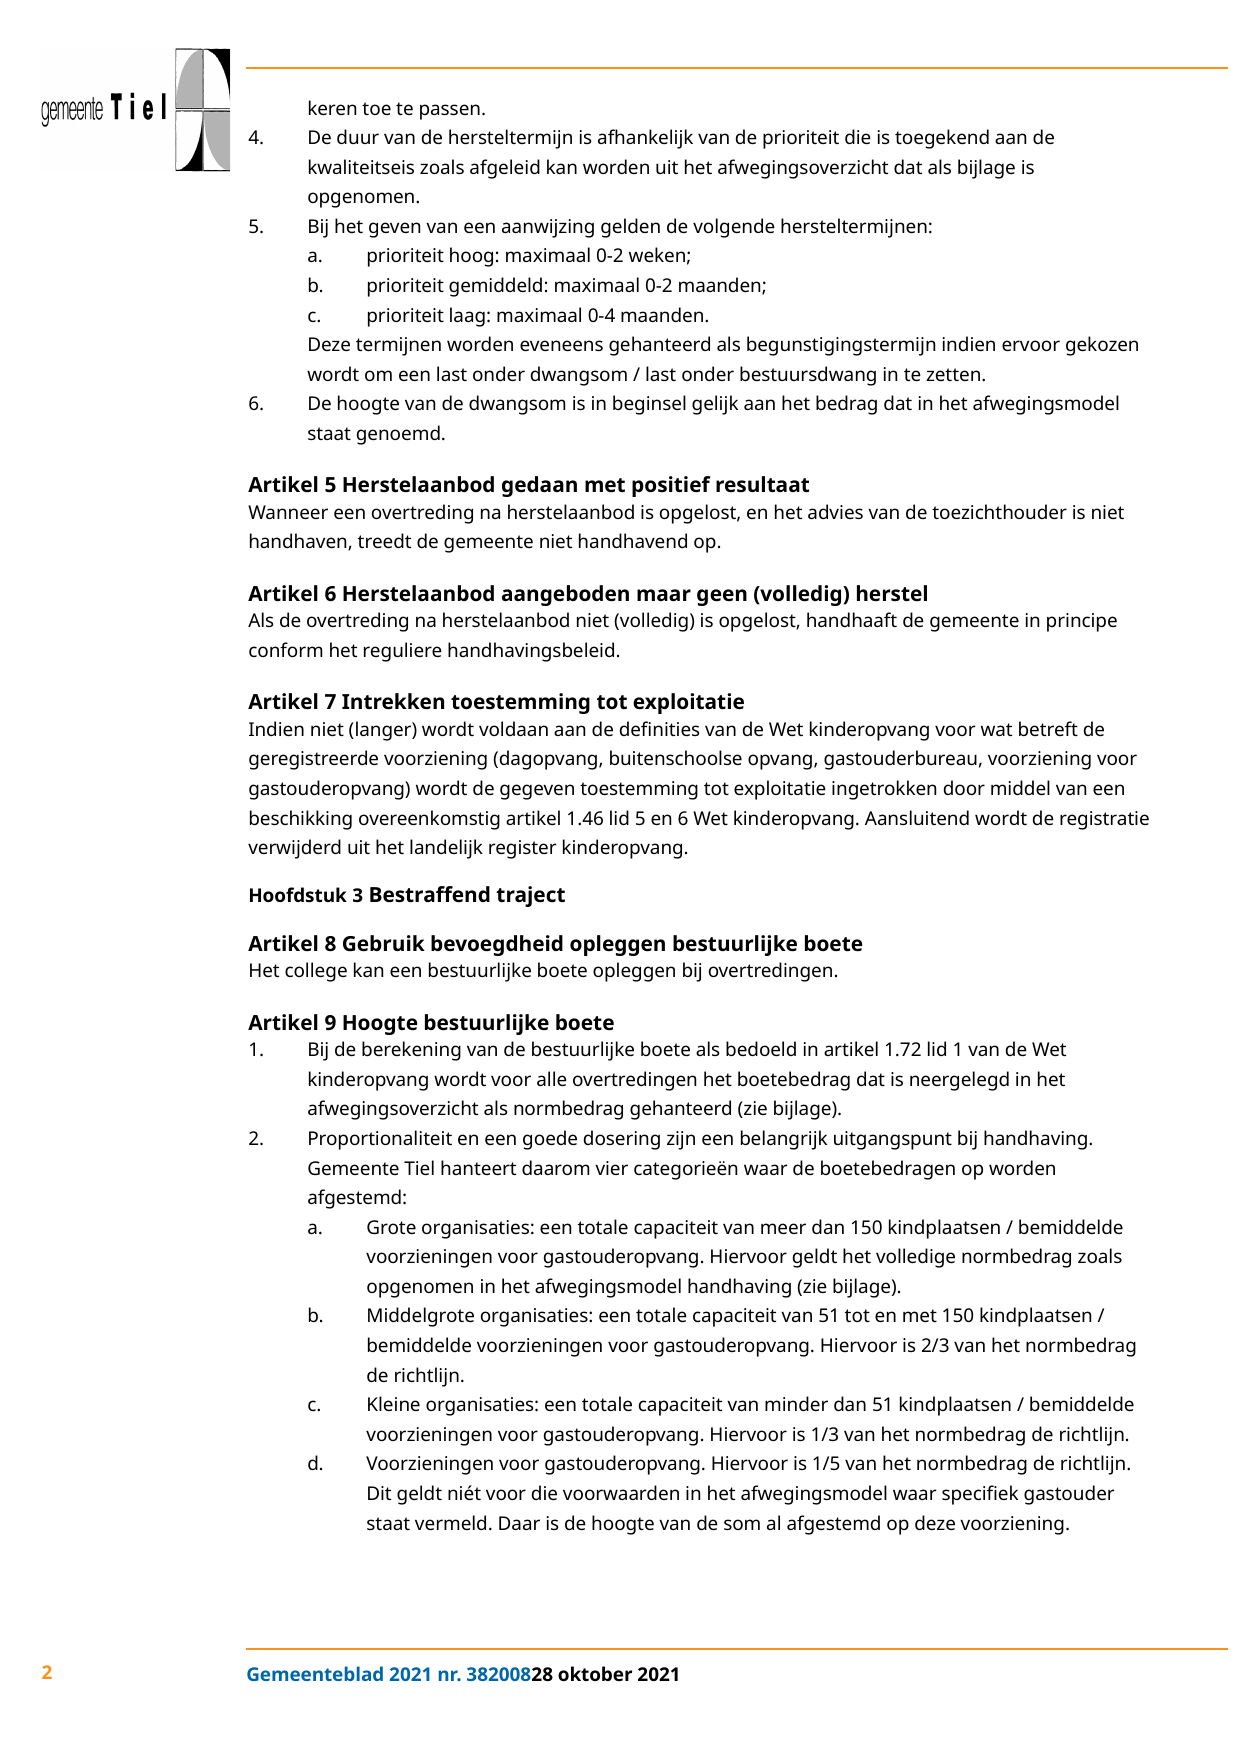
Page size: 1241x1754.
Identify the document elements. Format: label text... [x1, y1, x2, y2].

list Bij de berekening van de bestuurlijke boete als bedoeld in artikel 1.72 lid 1 van de Wet kinderopvang wordt voor alle overtredingen het boetebedrag dat is neergelegd in het afwegingsoverzicht als normbedrag gehanteerd (zie bijlage). [248, 1036, 1152, 1121]
list Voorzieningen voor gastouderopvang. Hiervoor is 1/5 van het normbedrag de richtlijn. Dit geldt niét voor die voorwaarden in het afwegingsmodel waar specifiek gastouder staat vermeld. Daar is de hoogte van de som al afgestemd op deze voorziening. [307, 1451, 1152, 1536]
list Kleine organisaties: een totale capaciteit van minder dan 51 kindplaatsen / bemiddelde voorzieningen voor gastouderopvang. Hiervoor is 1/3 van het normbedrag de richtlijn. [307, 1391, 1152, 1447]
text Als de overtreding na herstelaanbod niet (volledig) is opgelost, handhaaft de gemeente in principe conform het reguliere handhavingsbeleid. [248, 607, 1152, 663]
list prioriteit laag: maximaal 0-4 maanden. [307, 302, 1152, 328]
list De duur van de hersteltermijn is afhankelijk van de prioriteit die is toegekend aan de kwaliteitseis zoals afgeleid kan worden uit het afwegingsoverzicht dat als bijlage is opgenomen. [248, 124, 1152, 209]
list De hoogte van de dwangsom is in beginsel gelijk aan het bedrag dat in het afwegingsmodel staat genoemd. [248, 391, 1152, 446]
text Artikel 5 Herstelaanbod gedaan met positief resultaat [248, 471, 1152, 499]
list Deze termijnen worden eveneens gehanteerd als begunstigingstermijn indien ervoor gekozen wordt om een last onder dwangsom / last onder bestuursdwang in te zetten. [248, 331, 1152, 387]
picture [41, 47, 231, 172]
text Artikel 6 Herstelaanbod aangeboden maar geen (volledig) herstel [248, 579, 1152, 607]
list prioriteit gemiddeld: maximaal 0-2 maanden; [307, 272, 1152, 298]
list keren toe te passen. [248, 95, 1152, 121]
text Indien niet (langer) wordt voldaan aan de definities van de Wet kinderopvang voor wat betreft de geregistreerde voorziening (dagopvang, buitenschoolse opvang, gastouderbureau, voorziening voor gastouderopvang) wordt de gegeven toestemming tot exploitatie ingetrokken door middel van een beschikking overeenkomstig artikel 1.46 lid 5 en 6 Wet kinderopvang. Aansluitend wordt de registratie verwijderd uit het landelijk register kinderopvang. [248, 716, 1152, 860]
list Proportionaliteit en een goede dosering zijn een belangrijk uitgangspunt bij handhaving. Gemeente Tiel hanteert daarom vier categorieën waar de boetebedragen op worden afgestemd: [248, 1125, 1152, 1210]
list Bij het geven van een aanwijzing gelden de volgende hersteltermijnen: [248, 213, 1152, 239]
list prioriteit hoog: maximaal 0-2 weken; [307, 243, 1152, 268]
text Het college kan een bestuurlijke boete opleggen bij overtredingen. [248, 958, 1152, 983]
list Grote organisaties: een totale capaciteit van meer dan 150 kindplaatsen / bemiddelde voorzieningen voor gastouderopvang. Hiervoor geldt het volledige normbedrag zoals opgenomen in het afwegingsmodel handhaving (zie bijlage). [307, 1214, 1152, 1299]
text Wanneer een overtreding na herstelaanbod is opgelost, en het advies van de toezichthouder is niet handhaven, treedt de gemeente niet handhavend op. [248, 499, 1152, 554]
text Hoofdstuk 3 Bestraffend traject [248, 880, 1152, 908]
text Artikel 9 Hoogte bestuurlijke boete [248, 1008, 1152, 1036]
list Middelgrote organisaties: een totale capaciteit van 51 tot en met 150 kindplaatsen / bemiddelde voorzieningen voor gastouderopvang. Hiervoor is 2/3 van het normbedrag de richtlijn. [307, 1303, 1152, 1388]
text Artikel 8 Gebruik bevoegdheid opleggen bestuurlijke boete [248, 929, 1152, 958]
text Artikel 7 Intrekken toestemming tot exploitatie [248, 687, 1152, 716]
